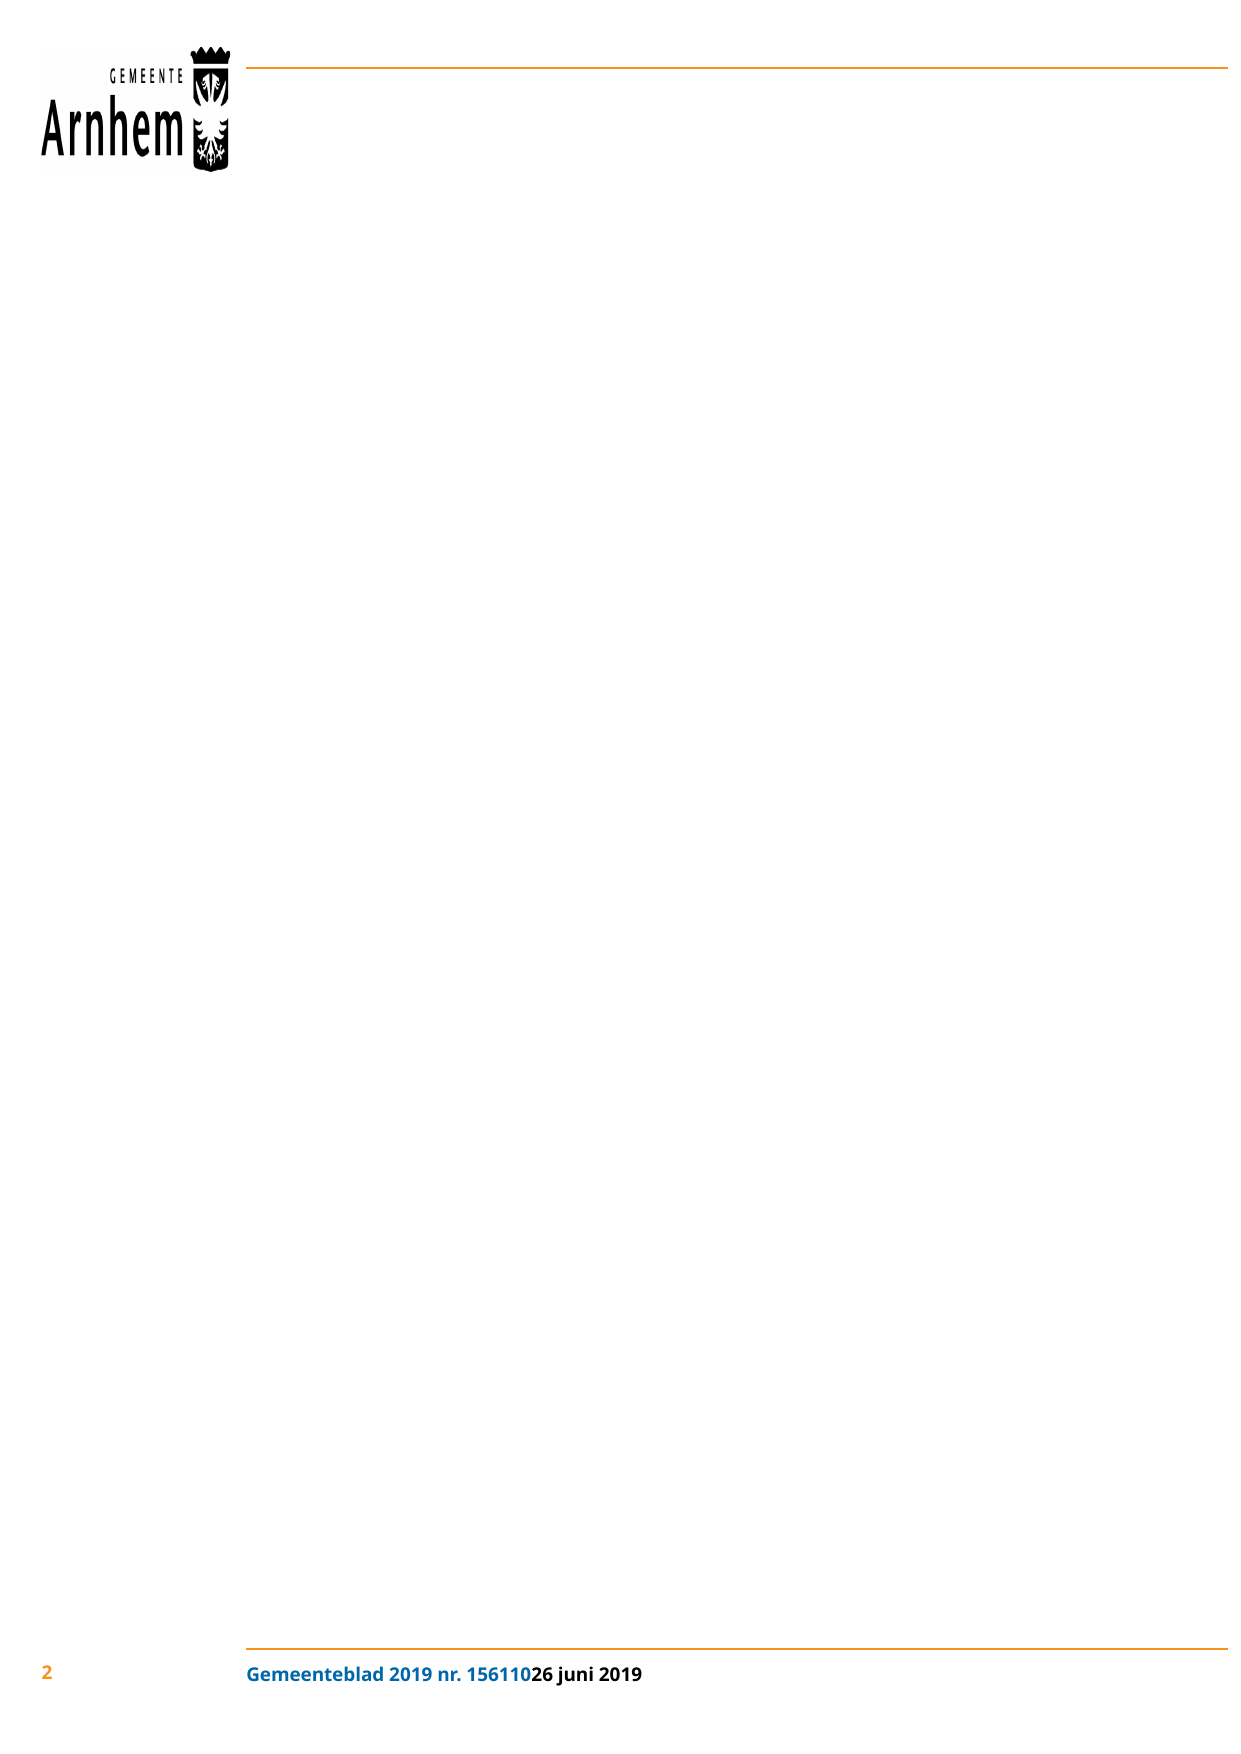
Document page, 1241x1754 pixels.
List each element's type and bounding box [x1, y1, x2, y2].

picture [41, 47, 231, 172]
